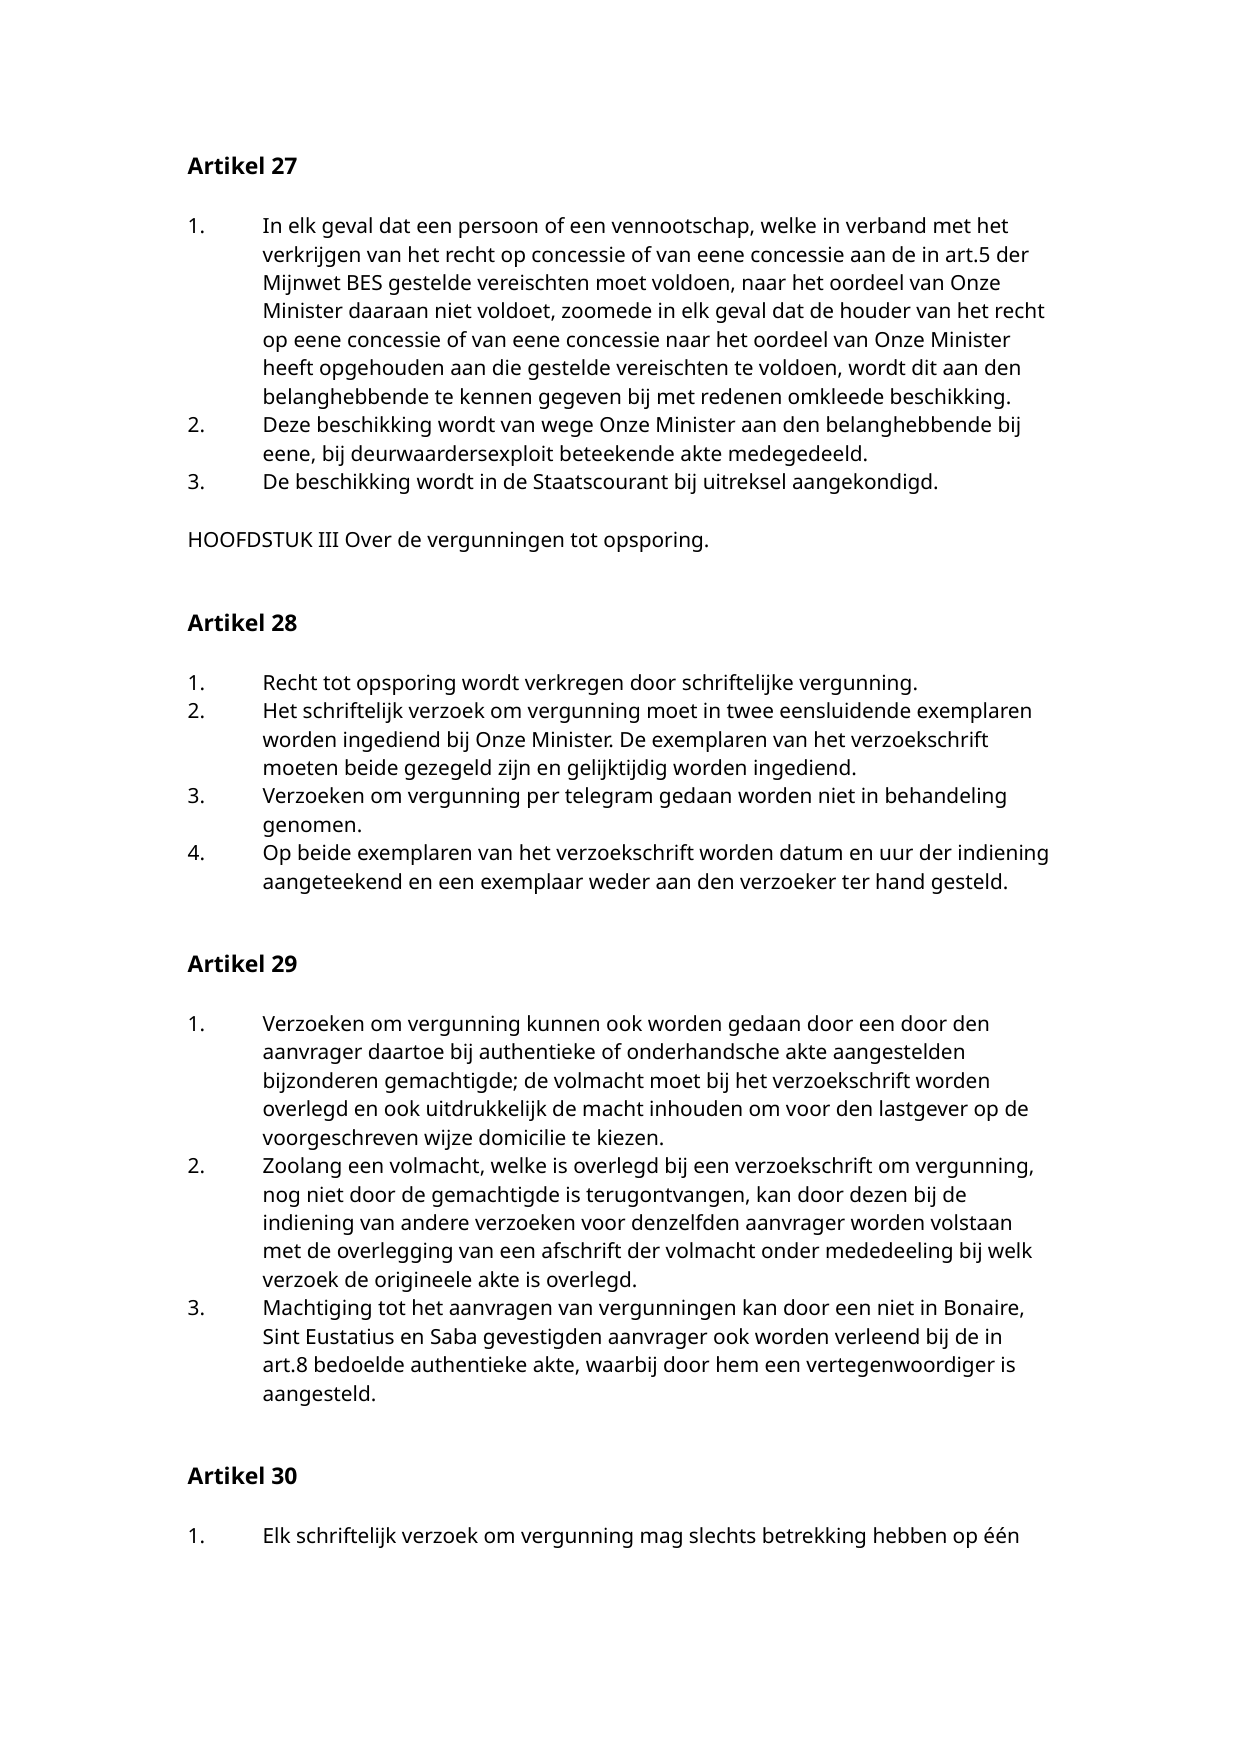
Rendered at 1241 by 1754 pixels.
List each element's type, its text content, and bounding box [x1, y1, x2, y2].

list Verzoeken om vergunning kunnen ook worden gedaan door een door den aanvrager daartoe bij authentieke of onderhandsche akte aangestelden bijzonderen gemachtigde; de volmacht moet bij het verzoekschrift worden overlegd en ook uitdrukkelijk de macht inhouden om voor den lastgever op de voorgeschreven wijze domicilie te kiezen. [187, 1009, 1053, 1151]
subtitle Artikel 29 [187, 948, 1053, 979]
list Verzoeken om vergunning per telegram gedaan worden niet in behandeling genomen. [187, 782, 1053, 838]
list Het schriftelijk verzoek om vergunning moet in twee eensluidende exemplaren worden ingediend bij Onze Minister. De exemplaren van het verzoekschrift moeten beide gezegeld zijn en gelijktijdig worden ingediend. [187, 696, 1053, 782]
list De beschikking wordt in de Staatscourant bij uitreksel aangekondigd. [187, 467, 1053, 496]
list Op beide exemplaren van het verzoekschrift worden datum en uur der indiening aangeteekend en een exemplaar weder aan den verzoeker ter hand gesteld. [187, 838, 1053, 895]
subtitle HOOFDSTUK III Over de vergunningen tot opsporing. [187, 526, 1053, 554]
subtitle Artikel 28 [187, 607, 1053, 638]
list Deze beschikking wordt van wege Onze Minister aan den belanghebbende bij eene, bij deurwaardersexploit beteekende akte medegedeeld. [187, 410, 1053, 467]
subtitle Artikel 30 [187, 1460, 1053, 1491]
list Recht tot opsporing wordt verkregen door schriftelijke vergunning. [187, 668, 1053, 696]
subtitle Artikel 27 [187, 150, 1053, 181]
list Zoolang een volmacht, welke is overlegd bij een verzoekschrift om vergunning, nog niet door de gemachtigde is terugontvangen, kan door dezen bij de indiening van andere verzoeken voor denzelfden aanvrager worden volstaan met de overlegging van een afschrift der volmacht onder mededeeling bij welk verzoek de origineele akte is overlegd. [187, 1151, 1053, 1293]
list Machtiging tot het aanvragen van vergunningen kan door een niet in Bonaire, Sint Eustatius en Saba gevestigden aanvrager ook worden verleend bij de in art.8 bedoelde authentieke akte, waarbij door hem een vertegenwoordiger is aangesteld. [187, 1293, 1053, 1407]
list In elk geval dat een persoon of een vennootschap, welke in verband met het verkrijgen van het recht op concessie of van eene concessie aan de in art.5 der Mijnwet BES gestelde vereischten moet voldoen, naar het oordeel van Onze Minister daaraan niet voldoet, zoomede in elk geval dat de houder van het recht op eene concessie of van eene concessie naar het oordeel van Onze Minister heeft opgehouden aan die gestelde vereischten te voldoen, wordt dit aan den belanghebbende te kennen gegeven bij met redenen omkleede beschikking. [187, 211, 1053, 410]
list Elk schriftelijk verzoek om vergunning mag slechts betrekking hebben op één [187, 1521, 1053, 1549]
